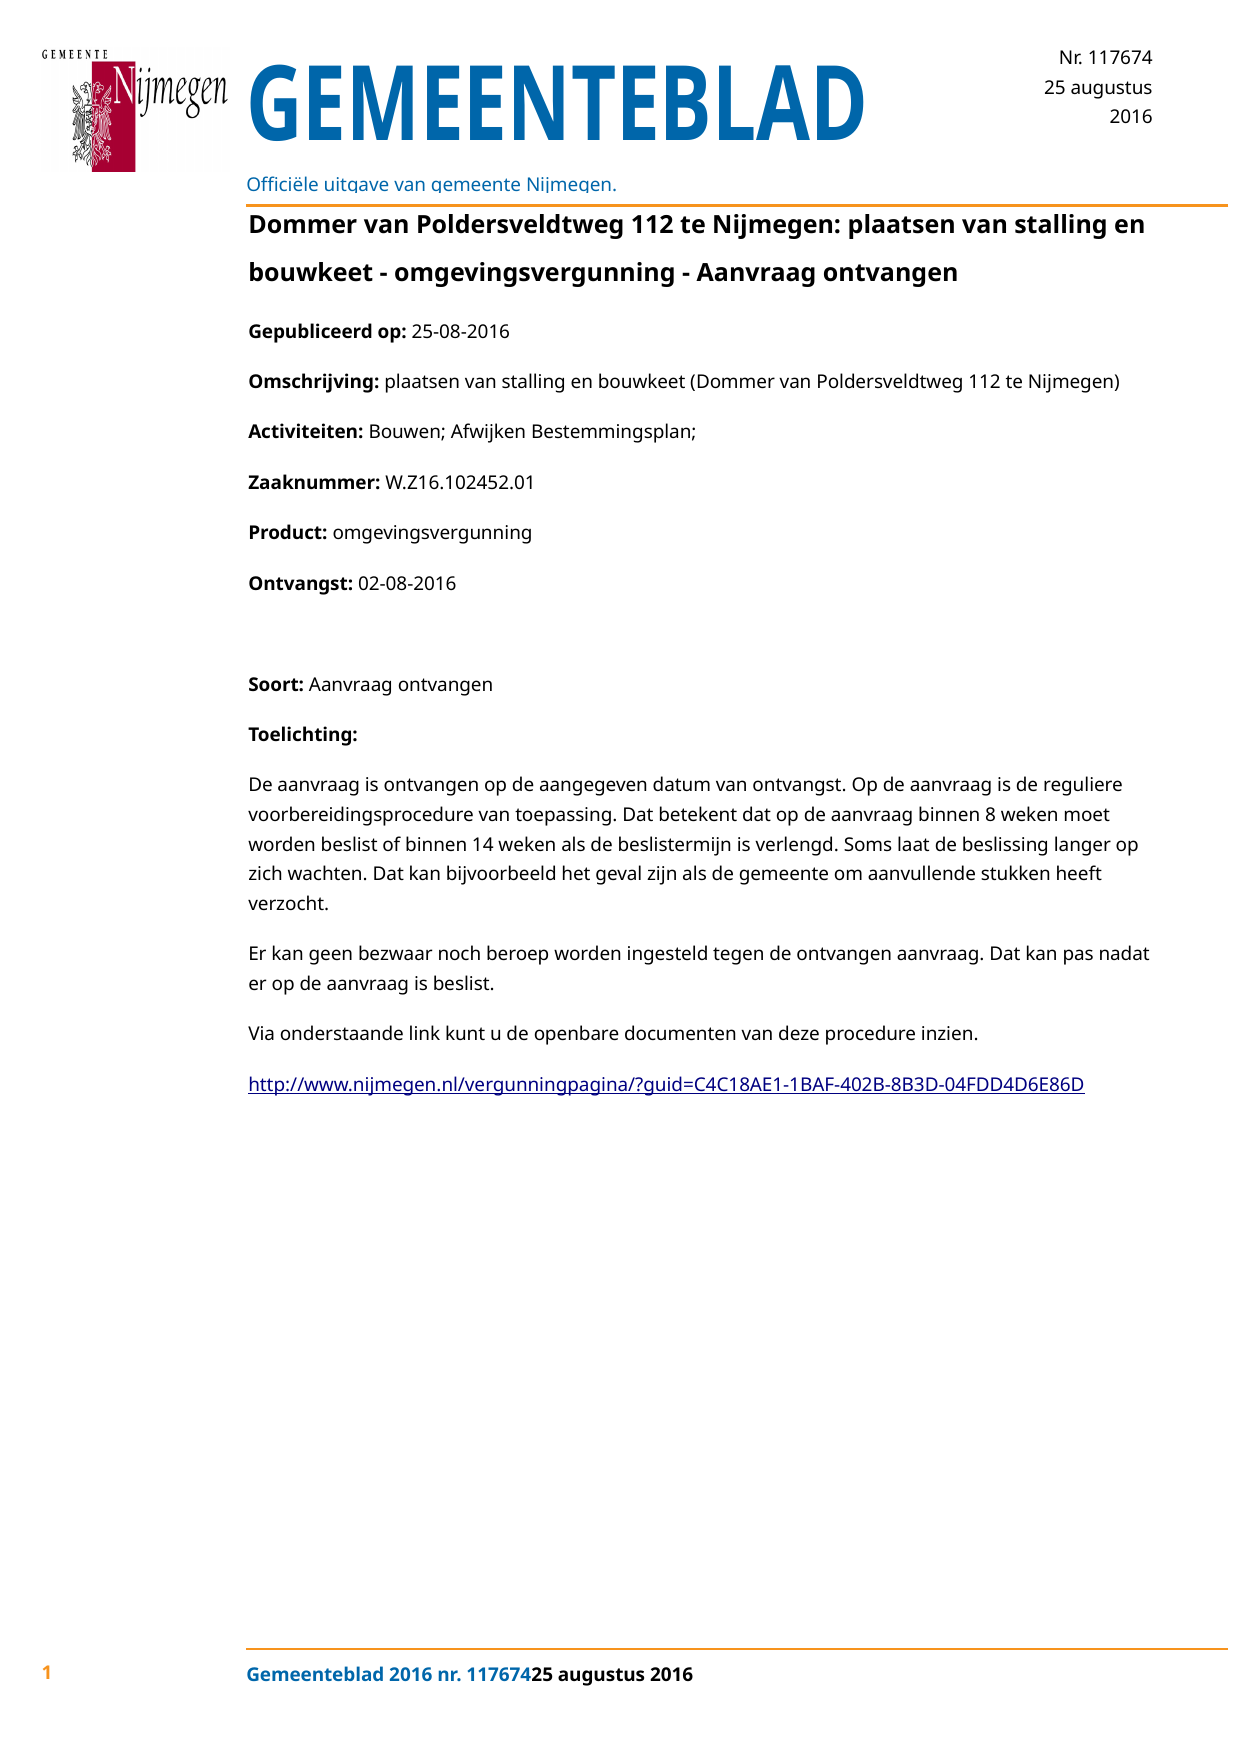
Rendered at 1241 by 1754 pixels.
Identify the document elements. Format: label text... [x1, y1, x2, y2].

text Toelichting: [248, 721, 1152, 747]
text Zaaknummer: W.Z16.102452.01 [248, 469, 1152, 495]
text Ontvangst: 02-08-2016 [248, 570, 1152, 596]
text Gepubliceerd op: 25-08-2016 [248, 318, 1152, 344]
text Er kan geen bezwaar noch beroep worden ingesteld tegen de ontvangen aanvraag. Dat kan pas nadat er op de aanvraag is beslist. [248, 940, 1152, 996]
text Product: omgevingsvergunning [248, 519, 1152, 545]
text Via onderstaande link kunt u de openbare documenten van deze procedure inzien. [248, 1020, 1152, 1046]
text Activiteiten: Bouwen; Afwijken Bestemmingsplan; [248, 419, 1152, 444]
picture [41, 47, 231, 172]
text Soort: Aanvraag ontvangen [248, 671, 1152, 697]
text Omschrijving: plaatsen van stalling en bouwkeet (Dommer van Poldersveldtweg 112 te Nijmegen) [248, 368, 1152, 394]
text De aanvraag is ontvangen op de aangegeven datum van ontvangst. Op de aanvraag is de reguliere voorbereidingsprocedure van toepassing. Dat betekent dat op de aanvraag binnen 8 weken moet worden beslist of binnen 14 weken als de beslistermijn is verlengd. Soms laat de beslissing langer op zich wachten. Dat kan bijvoorbeeld het geval zijn als de gemeente om aanvullende stukken heeft verzocht. [248, 772, 1152, 916]
text Dommer van Poldersveldtweg 112 te Nijmegen: plaatsen van stalling en bouwkeet - omgevingsvergunning - Aanvraag ontvangen [248, 207, 1152, 288]
text http://www.nijmegen.nl/vergunningpagina/?guid=C4C18AE1-1BAF-402B-8B3D-04FDD4D6E86D [248, 1071, 1152, 1097]
